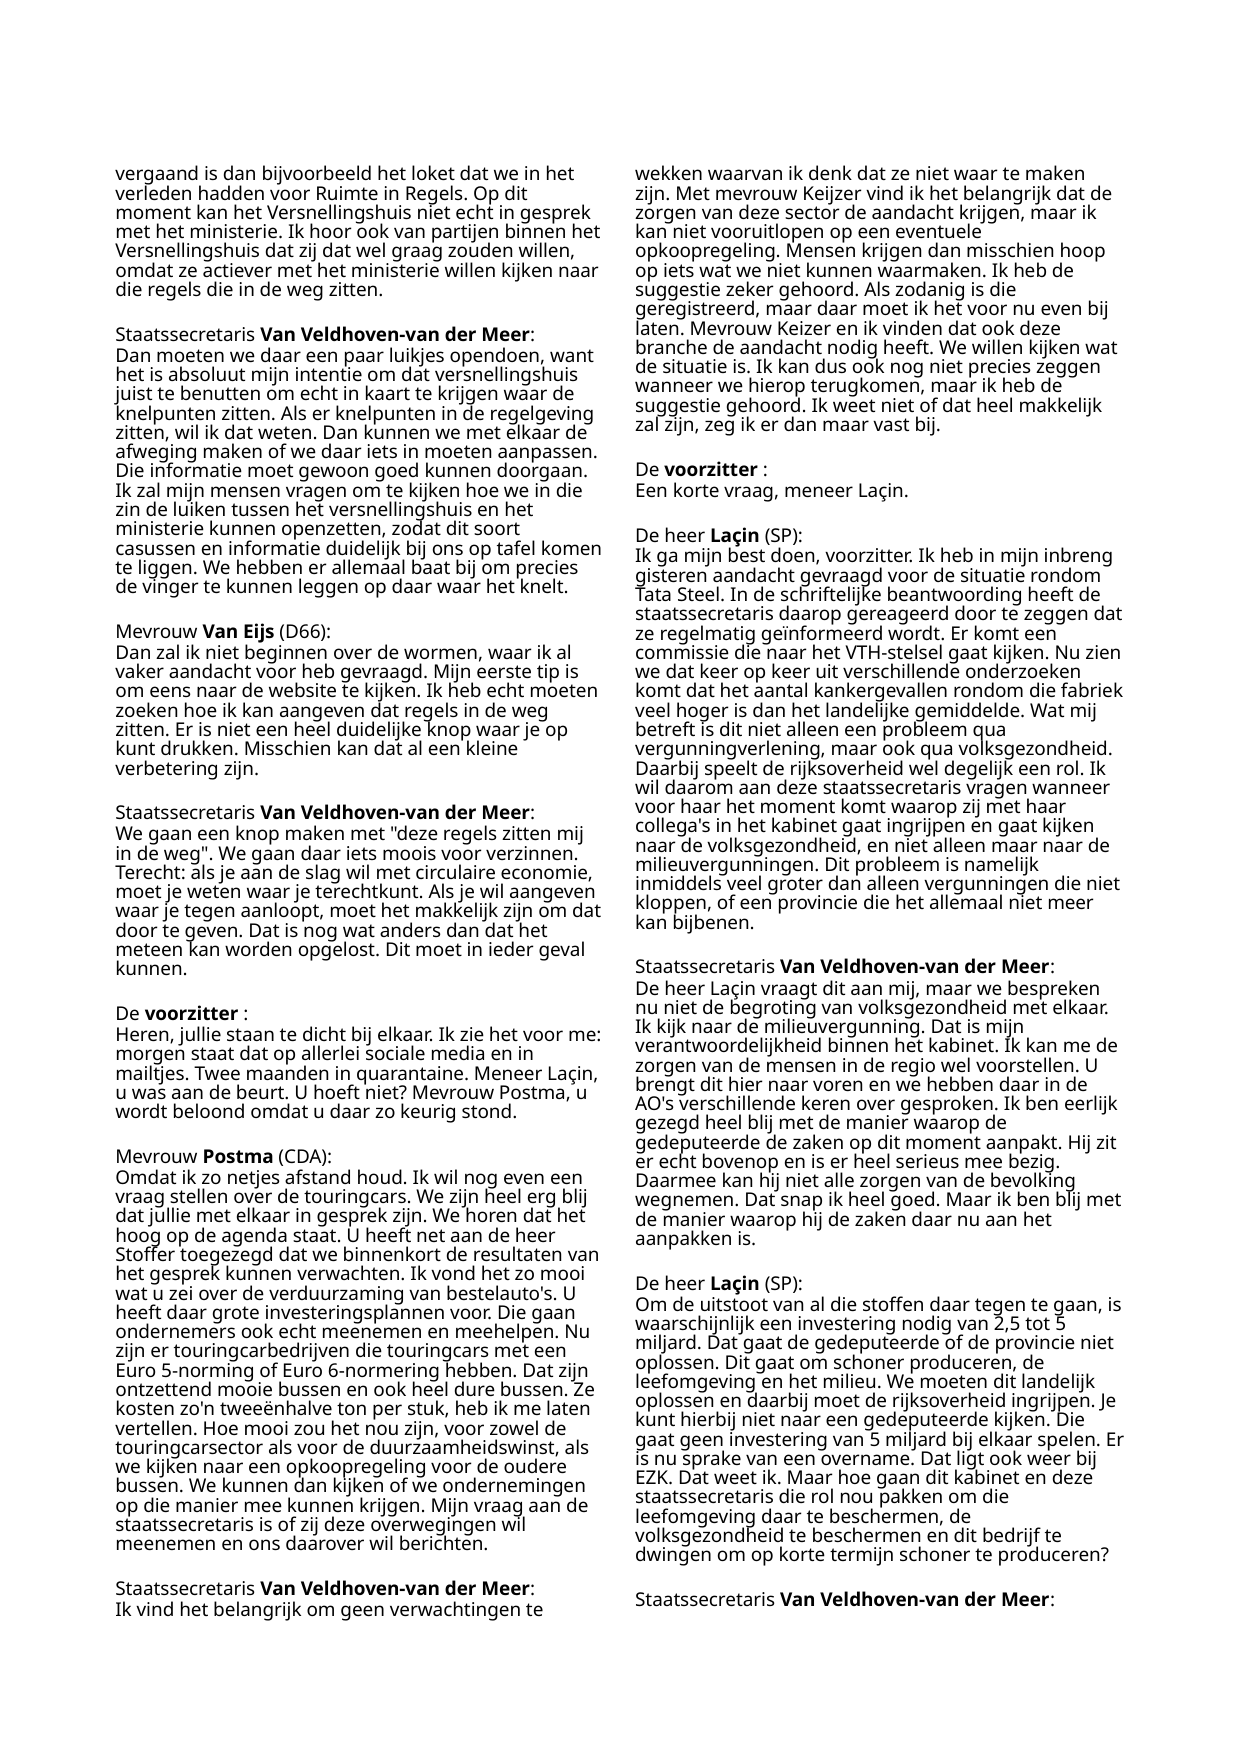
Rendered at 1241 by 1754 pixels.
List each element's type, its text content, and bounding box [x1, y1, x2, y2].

text Staatssecretaris Van Veldhoven-van der Meer: [115, 321, 605, 347]
text De voorzitter : [115, 1000, 605, 1026]
text De heer Laçin (SP): [635, 1270, 1125, 1296]
text Staatssecretaris Van Veldhoven-van der Meer: [115, 1575, 605, 1601]
text Een korte vraag, meneer Laçin. [635, 482, 1125, 501]
text Om de uitstoot van al die stoffen daar tegen te gaan, is waarschijnlijk een investering nodig van 2,5 tot 5 miljard. Dat gaat de gedeputeerde of de provincie niet oplossen. Dit gaat om schoner produceren, de leefomgeving en het milieu. We moeten dit landelijk oplossen en daarbij moet de rijksoverheid ingrijpen. Je kunt hierbij niet naar een gedeputeerde kijken. Die gaat geen investering van 5 miljard bij elkaar spelen. Er is nu sprake van een overname. Dat ligt ook weer bij EZK. Dat weet ik. Maar hoe gaan dit kabinet en deze staatssecretaris die rol nou pakken om die leefomgeving daar te beschermen, de volksgezondheid te beschermen en dit bedrijf te dwingen om op korte termijn schoner te produceren? [635, 1296, 1125, 1566]
text wekken waarvan ik denk dat ze niet waar te maken zijn. Met mevrouw Keijzer vind ik het belangrijk dat de zorgen van deze sector de aandacht krijgen, maar ik kan niet vooruitlopen op een eventuele opkoopregeling. Mensen krijgen dan misschien hoop op iets wat we niet kunnen waarmaken. Ik heb de suggestie zeker gehoord. Als zodanig is die geregistreerd, maar daar moet ik het voor nu even bij laten. Mevrouw Keizer en ik vinden dat ook deze branche de aandacht nodig heeft. We willen kijken wat de situatie is. Ik kan dus ook nog niet precies zeggen wanneer we hierop terugkomen, maar ik heb de suggestie gehoord. Ik weet niet of dat heel makkelijk zal zijn, zeg ik er dan maar vast bij. [635, 165, 1125, 435]
text We gaan een knop maken met "deze regels zitten mij in de weg". We gaan daar iets moois voor verzinnen. Terecht: als je aan de slag wil met circulaire economie, moet je weten waar je terechtkunt. Als je wil aangeven waar je tegen aanloopt, moet het makkelijk zijn om dat door te geven. Dat is nog wat anders dan dat het meteen kan worden opgelost. Dit moet in ieder geval kunnen. [115, 825, 605, 979]
text Omdat ik zo netjes afstand houd. Ik wil nog even een vraag stellen over de touringcars. We zijn heel erg blij dat jullie met elkaar in gesprek zijn. We horen dat het hoog op de agenda staat. U heeft net aan de heer Stoffer toegezegd dat we binnenkort de resultaten van het gesprek kunnen verwachten. Ik vond het zo mooi wat u zei over de verduurzaming van bestelauto's. U heeft daar grote investeringsplannen voor. Die gaan ondernemers ook echt meenemen en meehelpen. Nu zijn er touringcarbedrijven die touringcars met een Euro 5-norming of Euro 6-normering hebben. Dat zijn ontzettend mooie bussen en ook heel dure bussen. Ze kosten zo'n tweeënhalve ton per stuk, heb ik me laten vertellen. Hoe mooi zou het nou zijn, voor zowel de touringcarsector als voor de duurzaamheidswinst, als we kijken naar een opkoopregeling voor de oudere bussen. We kunnen dan kijken of we ondernemingen op die manier mee kunnen krijgen. Mijn vraag aan de staatssecretaris is of zij deze overwegingen wil meenemen en ons daarover wil berichten. [115, 1169, 605, 1554]
text Staatssecretaris Van Veldhoven-van der Meer: [115, 799, 605, 825]
text De heer Laçin vraagt dit aan mij, maar we bespreken nu niet de begroting van volksgezondheid met elkaar. Ik kijk naar de milieuvergunning. Dat is mijn verantwoordelijkheid binnen het kabinet. Ik kan me de zorgen van de mensen in de regio wel voorstellen. U brengt dit hier naar voren en we hebben daar in de AO's verschillende keren over gesproken. Ik ben eerlijk gezegd heel blij met de manier waarop de gedeputeerde de zaken op dit moment aanpakt. Hij zit er echt bovenop en is er heel serieus mee bezig. Daarmee kan hij niet alle zorgen van de bevolking wegnemen. Dat snap ik heel goed. Maar ik ben blij met de manier waarop hij de zaken daar nu aan het aanpakken is. [635, 979, 1125, 1249]
text De voorzitter : [635, 456, 1125, 482]
text De heer Laçin (SP): [635, 522, 1125, 547]
text Dan moeten we daar een paar luikjes opendoen, want het is absoluut mijn intentie om dat versnellingshuis juist te benutten om echt in kaart te krijgen waar de knelpunten zitten. Als er knelpunten in de regelgeving zitten, wil ik dat weten. Dan kunnen we met elkaar de afweging maken of we daar iets in moeten aanpassen. Die informatie moet gewoon goed kunnen doorgaan. Ik zal mijn mensen vragen om te kijken hoe we in die zin de luiken tussen het versnellingshuis en het ministerie kunnen openzetten, zodat dit soort casussen en informatie duidelijk bij ons op tafel komen te liggen. We hebben er allemaal baat bij om precies de vinger te kunnen leggen op daar waar het knelt. [115, 347, 605, 597]
text Heren, jullie staan te dicht bij elkaar. Ik zie het voor me: morgen staat dat op allerlei sociale media en in mailtjes. Twee maanden in quarantaine. Meneer Laçin, u was aan de beurt. U hoeft niet? Mevrouw Postma, u wordt beloond omdat u daar zo keurig stond. [115, 1026, 605, 1122]
text Dan zal ik niet beginnen over de wormen, waar ik al vaker aandacht voor heb gevraagd. Mijn eerste tip is om eens naar de website te kijken. Ik heb echt moeten zoeken hoe ik kan aangeven dat regels in de weg zitten. Er is niet een heel duidelijke knop waar je op kunt drukken. Misschien kan dat al een kleine verbetering zijn. [115, 644, 605, 779]
text Ik ga mijn best doen, voorzitter. Ik heb in mijn inbreng gisteren aandacht gevraagd voor de situatie rondom Tata Steel. In de schriftelijke beantwoording heeft de staatssecretaris daarop gereageerd door te zeggen dat ze regelmatig geïnformeerd wordt. Er komt een commissie die naar het VTH-stelsel gaat kijken. Nu zien we dat keer op keer uit verschillende onderzoeken komt dat het aantal kankergevallen rondom die fabriek veel hoger is dan het landelijke gemiddelde. Wat mij betreft is dit niet alleen een probleem qua vergunningverlening, maar ook qua volksgezondheid. Daarbij speelt de rijksoverheid wel degelijk een rol. Ik wil daarom aan deze staatssecretaris vragen wanneer voor haar het moment komt waarop zij met haar collega's in het kabinet gaat ingrijpen en gaat kijken naar de volksgezondheid, en niet alleen maar naar de milieuvergunningen. Dit probleem is namelijk inmiddels veel groter dan alleen vergunningen die niet kloppen, of een provincie die het allemaal niet meer kan bijbenen. [635, 547, 1125, 933]
text Ik vind het belangrijk om geen verwachtingen te [115, 1601, 605, 1620]
text vergaand is dan bijvoorbeeld het loket dat we in het verleden hadden voor Ruimte in Regels. Op dit moment kan het Versnellingshuis niet echt in gesprek met het ministerie. Ik hoor ook van partijen binnen het Versnellingshuis dat zij dat wel graag zouden willen, omdat ze actiever met het ministerie willen kijken naar die regels die in de weg zitten. [115, 165, 605, 300]
text Staatssecretaris Van Veldhoven-van der Meer: [635, 1586, 1125, 1612]
text Staatssecretaris Van Veldhoven-van der Meer: [635, 954, 1125, 979]
text Mevrouw Postma (CDA): [115, 1143, 605, 1169]
text Mevrouw Van Eijs (D66): [115, 618, 605, 644]
